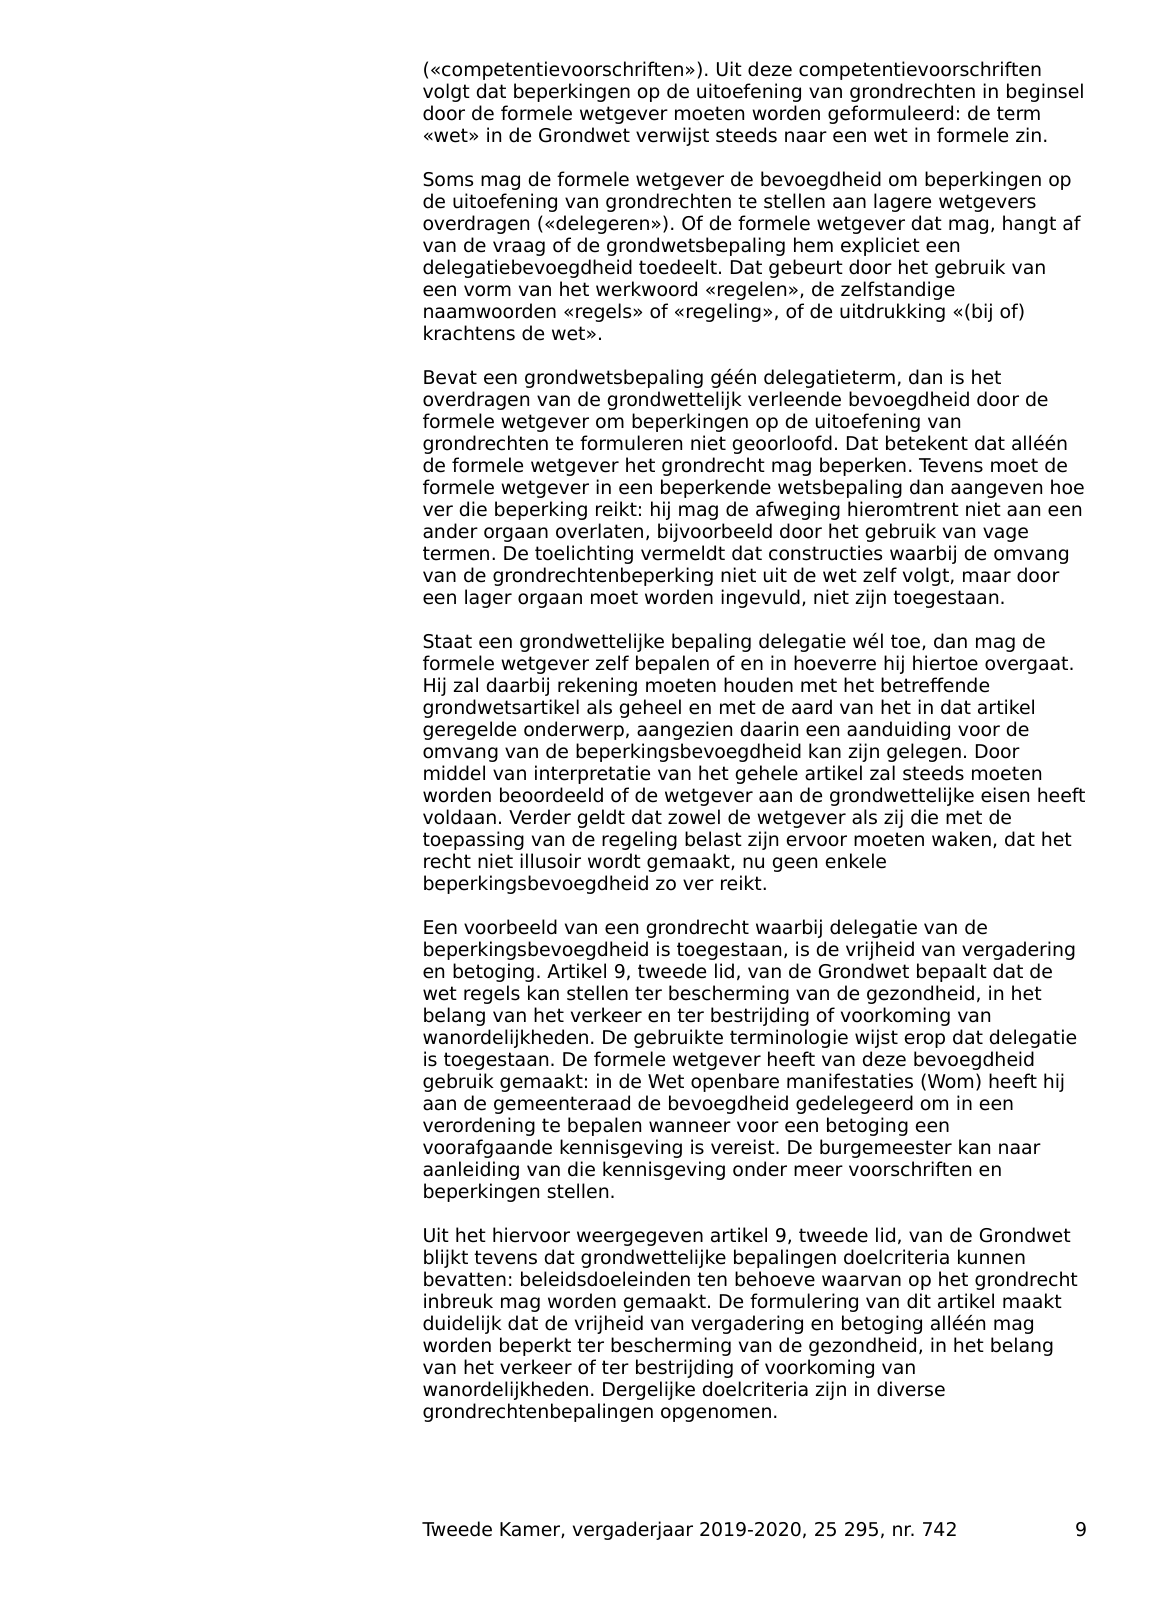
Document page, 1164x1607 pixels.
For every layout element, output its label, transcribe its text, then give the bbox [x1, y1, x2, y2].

text Een voorbeeld van een grondrecht waarbij delegatie van de beperkingsbevoegdheid is toegestaan, is de vrijheid van vergadering en betoging. Artikel 9, tweede lid, van de Grondwet bepaalt dat de wet regels kan stellen ter bescherming van de gezondheid, in het belang van het verkeer en ter bestrijding of voorkoming van wanordelijkheden. De gebruikte terminologie wijst erop dat delegatie is toegestaan. De formele wetgever heeft van deze bevoegdheid gebruik gemaakt: in de Wet openbare manifestaties (Wom) heeft hij aan de gemeenteraad de bevoegdheid gedelegeerd om in een verordening te bepalen wanneer voor een betoging een voorafgaande kennisgeving is vereist. De burgemeester kan naar aanleiding van die kennisgeving onder meer voorschriften en beperkingen stellen. [422, 917, 1087, 1203]
text Staat een grondwettelijke bepaling delegatie wél toe, dan mag de formele wetgever zelf bepalen of en in hoeverre hij hiertoe overgaat. Hij zal daarbij rekening moeten houden met het betreffende grondwetsartikel als geheel en met de aard van het in dat artikel geregelde onderwerp, aangezien daarin een aanduiding voor de omvang van de beperkingsbevoegdheid kan zijn gelegen. Door middel van interpretatie van het gehele artikel zal steeds moeten worden beoordeeld of de wetgever aan de grondwettelijke eisen heeft voldaan. Verder geldt dat zowel de wetgever als zij die met de toepassing van de regeling belast zijn ervoor moeten waken, dat het recht niet illusoir wordt gemaakt, nu geen enkele beperkingsbevoegdheid zo ver reikt. [422, 631, 1087, 895]
text Uit het hiervoor weergegeven artikel 9, tweede lid, van de Grondwet blijkt tevens dat grondwettelijke bepalingen doelcriteria kunnen bevatten: beleidsdoeleinden ten behoeve waarvan op het grondrecht inbreuk mag worden gemaakt. De formulering van dit artikel maakt duidelijk dat de vrijheid van vergadering en betoging alléén mag worden beperkt ter bescherming van de gezondheid, in het belang van het verkeer of ter bestrijding of voorkoming van wanordelijkheden. Dergelijke doelcriteria zijn in diverse grondrechtenbepalingen opgenomen. [422, 1225, 1087, 1423]
text Soms mag de formele wetgever de bevoegdheid om beperkingen op de uitoefening van grondrechten te stellen aan lagere wetgevers overdragen («delegeren»). Of de formele wetgever dat mag, hangt af van de vraag of de grondwetsbepaling hem expliciet een delegatiebevoegdheid toedeelt. Dat gebeurt door het gebruik van een vorm van het werkwoord «regelen», de zelfstandige naamwoorden «regels» of «regeling», of de uitdrukking «(bij of) krachtens de wet». [422, 169, 1087, 345]
text Bevat een grondwetsbepaling géén delegatieterm, dan is het overdragen van de grondwettelijk verleende bevoegdheid door de formele wetgever om beperkingen op de uitoefening van grondrechten te formuleren niet geoorloofd. Dat betekent dat alléén de formele wetgever het grondrecht mag beperken. Tevens moet de formele wetgever in een beperkende wetsbepaling dan aangeven hoe ver die beperking reikt: hij mag de afweging hieromtrent niet aan een ander orgaan overlaten, bijvoorbeeld door het gebruik van vage termen. De toelichting vermeldt dat constructies waarbij de omvang van de grondrechtenbeperking niet uit de wet zelf volgt, maar door een lager orgaan moet worden ingevuld, niet zijn toegestaan. [422, 367, 1087, 609]
text («competentievoorschriften»). Uit deze competentievoorschriften volgt dat beperkingen op de uitoefening van grondrechten in beginsel door de formele wetgever moeten worden geformuleerd: de term «wet» in de Grondwet verwijst steeds naar een wet in formele zin. [422, 59, 1087, 147]
